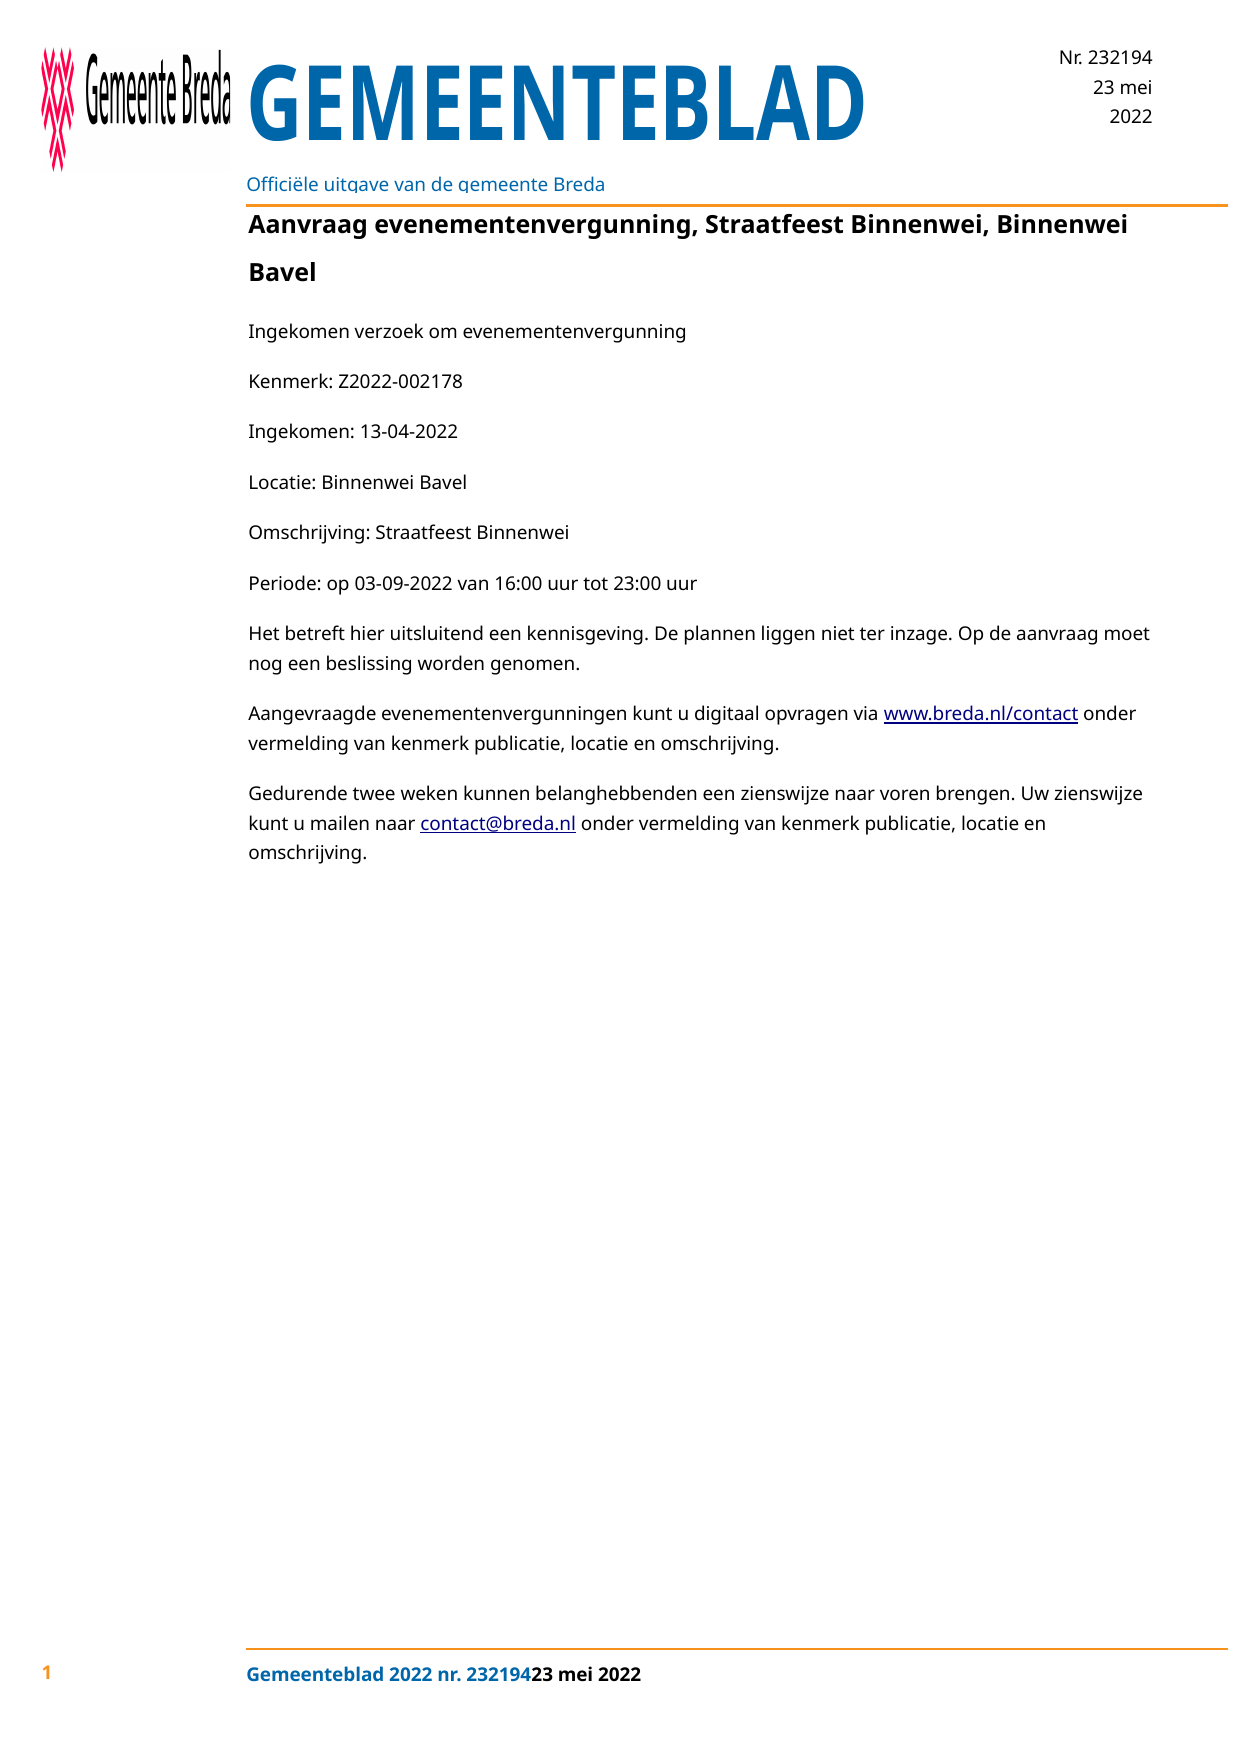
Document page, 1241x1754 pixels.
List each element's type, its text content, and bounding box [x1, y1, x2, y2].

text Gedurende twee weken kunnen belanghebbenden een zienswijze naar voren brengen. Uw zienswijze kunt u mailen naar contact@breda.nl onder vermelding van kenmerk publicatie, locatie en omschrijving. [248, 780, 1152, 865]
picture [41, 47, 231, 172]
text Het betreft hier uitsluitend een kennisgeving. De plannen liggen niet ter inzage. Op de aanvraag moet nog een beslissing worden genomen. [248, 620, 1152, 676]
text Ingekomen: 13-04-2022 [248, 419, 1152, 444]
text Omschrijving: Straatfeest Binnenwei [248, 519, 1152, 545]
text Aangevraagde evenementenvergunningen kunt u digitaal opvragen via www.breda.nl/contact onder vermelding van kenmerk publicatie, locatie en omschrijving. [248, 700, 1152, 756]
text Kenmerk: Z2022-002178 [248, 368, 1152, 394]
text Periode: op 03-09-2022 van 16:00 uur tot 23:00 uur [248, 570, 1152, 596]
text Aanvraag evenementenvergunning, Straatfeest Binnenwei, Binnenwei Bavel [248, 207, 1152, 288]
text Locatie: Binnenwei Bavel [248, 469, 1152, 495]
text Ingekomen verzoek om evenementenvergunning [248, 318, 1152, 344]
